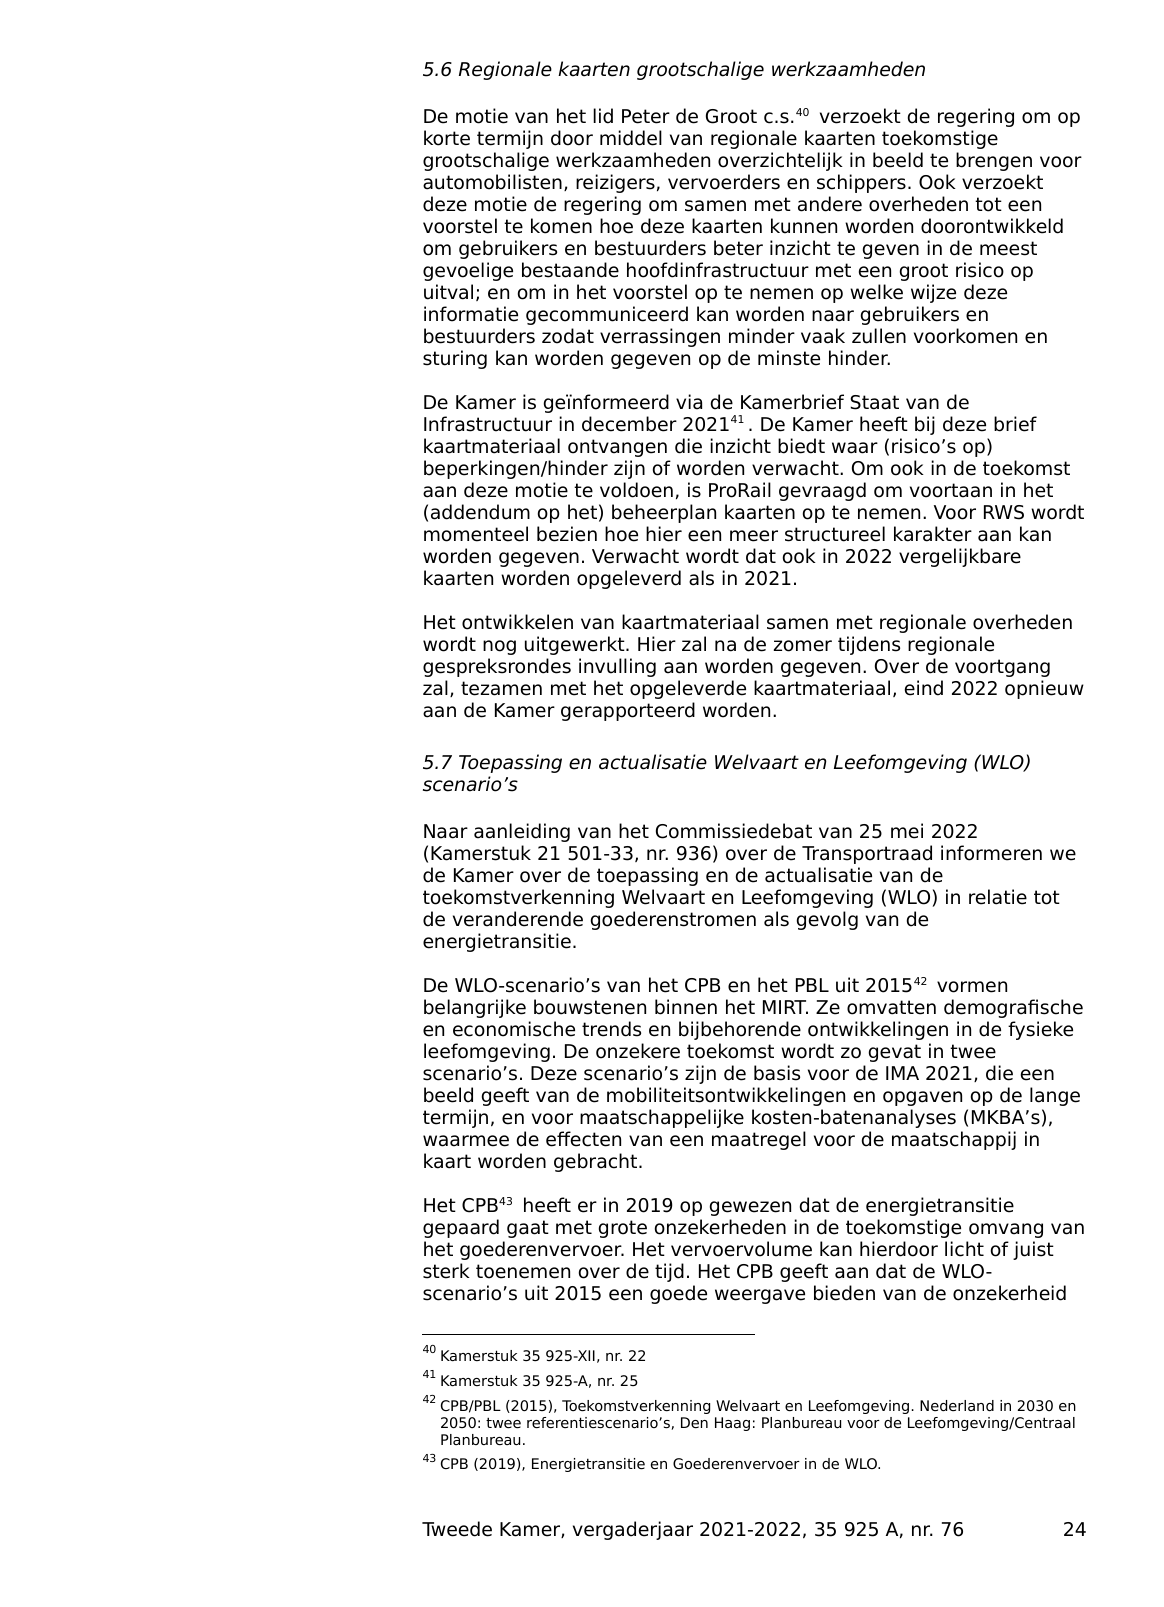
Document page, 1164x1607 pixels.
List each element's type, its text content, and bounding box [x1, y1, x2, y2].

text De WLO-scenario’s van het CPB en het PBL uit 2015 vormen belangrijke bouwstenen binnen het MIRT. Ze omvatten demografische en economische trends en bijbehorende ontwikkelingen in de fysieke leefomgeving. De onzekere toekomst wordt zo gevat in twee scenario’s. Deze scenario’s zijn de basis voor de IMA 2021, die een beeld geeft van de mobiliteitsontwikkelingen en opgaven op de lange termijn, en voor maatschappelijke kosten-batenanalyses (MKBA’s), waarmee de effecten van een maatregel voor de maatschappij in kaart worden gebracht. [422, 975, 1087, 1173]
text Kamerstuk 35 925-XII, nr. 22 [422, 1343, 1087, 1366]
text De motie van het lid Peter de Groot c.s. verzoekt de regering om op korte termijn door middel van regionale kaarten toekomstige grootschalige werkzaamheden overzichtelijk in beeld te brengen voor automobilisten, reizigers, vervoerders en schippers. Ook verzoekt deze motie de regering om samen met andere overheden tot een voorstel te komen hoe deze kaarten kunnen worden doorontwikkeld om gebruikers en bestuurders beter inzicht te geven in de meest gevoelige bestaande hoofdinfrastructuur met een groot risico op uitval; en om in het voorstel op te nemen op welke wijze deze informatie gecommuniceerd kan worden naar gebruikers en bestuurders zodat verrassingen minder vaak zullen voorkomen en sturing kan worden gegeven op de minste hinder. [422, 106, 1087, 370]
text CPB/PBL (2015), Toekomstverkenning Welvaart en Leefomgeving. Nederland in 2030 en 2050: twee referentiescenario’s, Den Haag: Planbureau voor de Leefomgeving/Centraal Planbureau. [422, 1393, 1087, 1449]
text Het CPB heeft er in 2019 op gewezen dat de energietransitie gepaard gaat met grote onzekerheden in de toekomstige omvang van het goederenvervoer. Het vervoervolume kan hierdoor licht of juist sterk toenemen over de tijd. Het CPB geeft aan dat de WLO-scenario’s uit 2015 een goede weergave bieden van de onzekerheid [422, 1195, 1087, 1305]
text De Kamer is geïnformeerd via de Kamerbrief Staat van de Infrastructuur in december 2021. De Kamer heeft bij deze brief kaartmateriaal ontvangen die inzicht biedt waar (risico’s op) beperkingen/hinder zijn of worden verwacht. Om ook in de toekomst aan deze motie te voldoen, is ProRail gevraagd om voortaan in het (addendum op het) beheerplan kaarten op te nemen. Voor RWS wordt momenteel bezien hoe hier een meer structureel karakter aan kan worden gegeven. Verwacht wordt dat ook in 2022 vergelijkbare kaarten worden opgeleverd als in 2021. [422, 392, 1087, 590]
text CPB (2019), Energietransitie en Goederenvervoer in de WLO. [422, 1452, 1087, 1474]
subtitle 5.6 Regionale kaarten grootschalige werkzaamheden [422, 59, 1087, 81]
text Naar aanleiding van het Commissiedebat van 25 mei 2022 (Kamerstuk 21 501-33, nr. 936) over de Transportraad informeren we de Kamer over de toepassing en de actualisatie van de toekomstverkenning Welvaart en Leefomgeving (WLO) in relatie tot de veranderende goederenstromen als gevolg van de energietransitie. [422, 821, 1087, 953]
text Kamerstuk 35 925-A, nr. 25 [422, 1368, 1087, 1391]
subtitle 5.7 Toepassing en actualisatie Welvaart en Leefomgeving (WLO) scenario’s [422, 752, 1087, 796]
text Het ontwikkelen van kaartmateriaal samen met regionale overheden wordt nog uitgewerkt. Hier zal na de zomer tijdens regionale gespreksrondes invulling aan worden gegeven. Over de voortgang zal, tezamen met het opgeleverde kaartmateriaal, eind 2022 opnieuw aan de Kamer gerapporteerd worden. [422, 612, 1087, 722]
